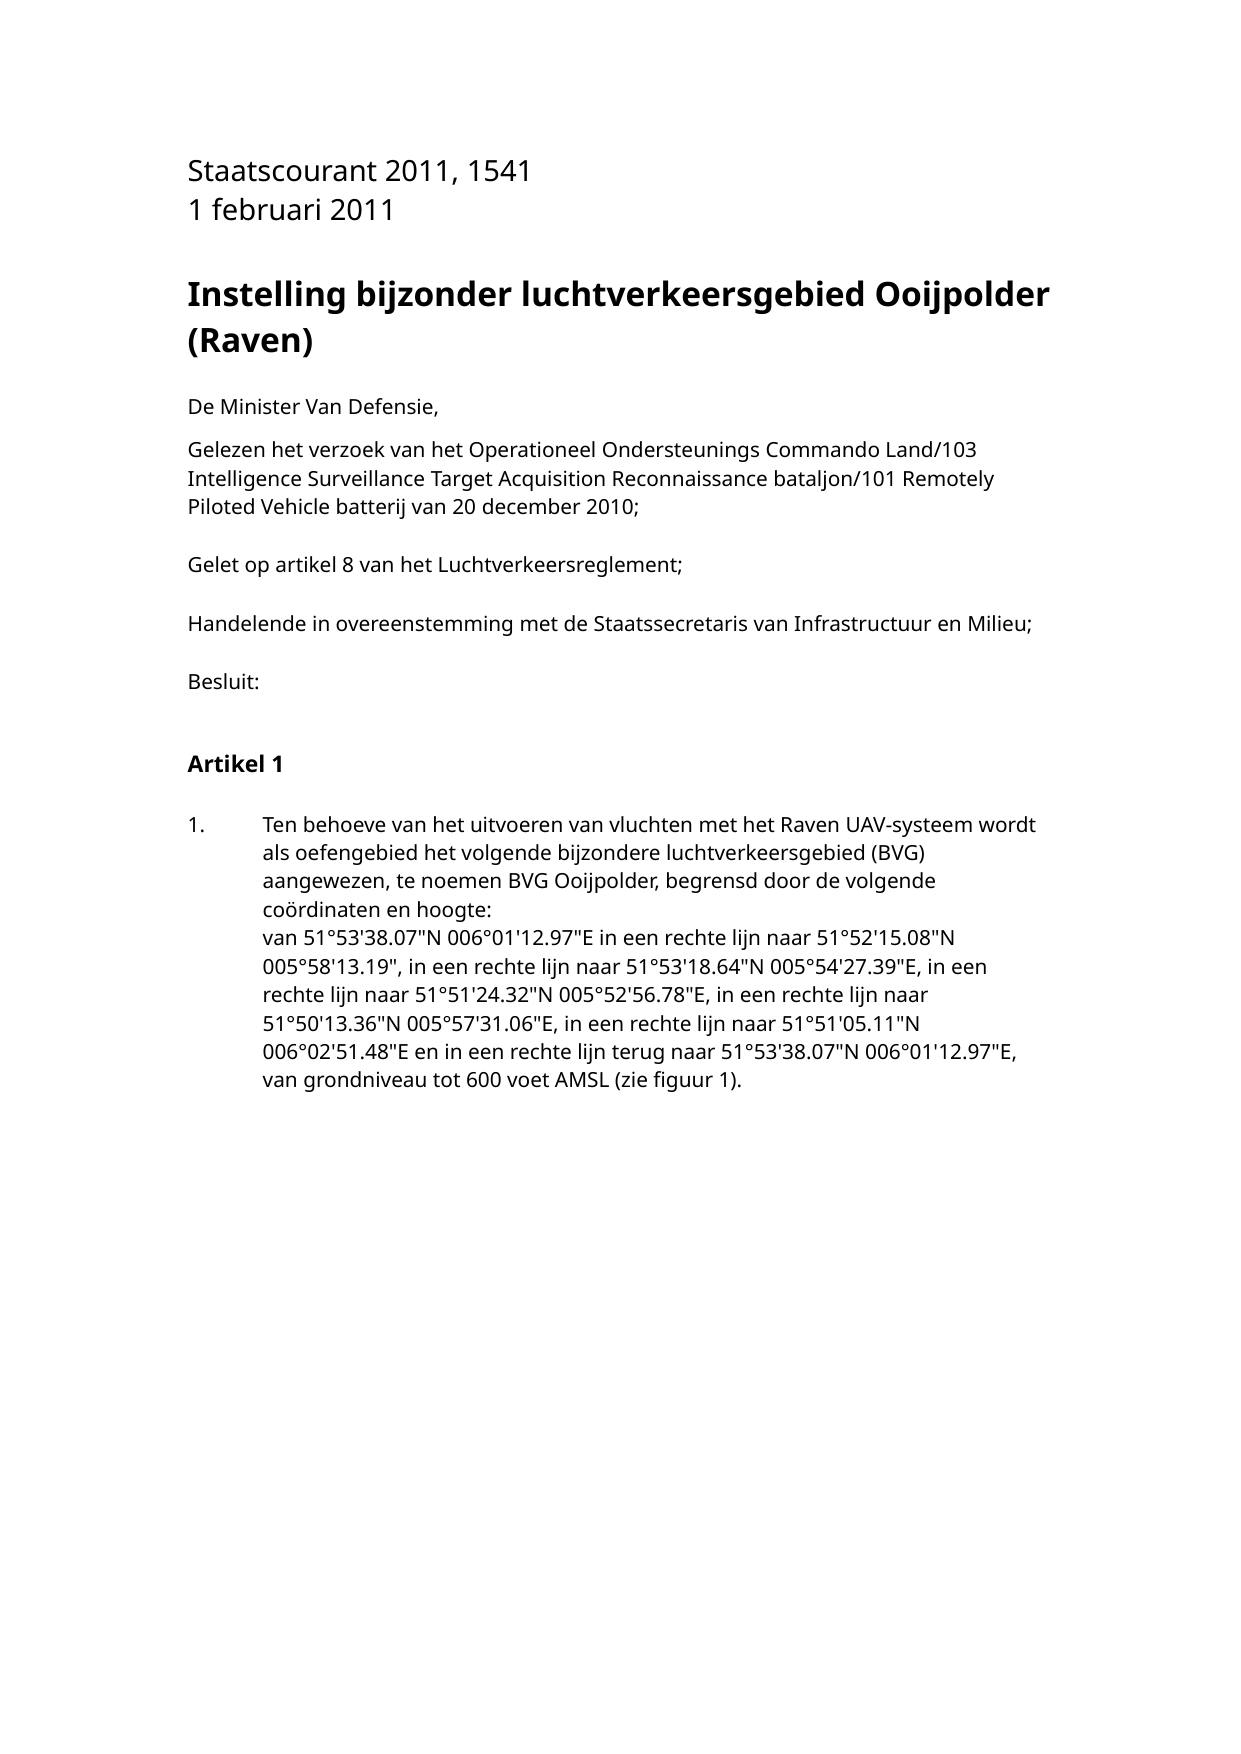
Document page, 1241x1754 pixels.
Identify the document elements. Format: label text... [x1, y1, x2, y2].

text Gelezen het verzoek van het Operationeel Ondersteunings Commando Land/103 Intelligence Surveillance Target Acquisition Reconnaissance bataljon/101 Remotely Piloted Vehicle batterij van 20 december 2010; [187, 435, 1053, 521]
list van 51°53'38.07"N 006°01'12.97"E in een rechte lijn naar 51°52'15.08"N 005°58'13.19", in een rechte lijn naar 51°53'18.64"N 005°54'27.39"E, in een rechte lijn naar 51°51'24.32"N 005°52'56.78"E, in een rechte lijn naar 51°50'13.36"N 005°57'31.06"E, in een rechte lijn naar 51°51'05.11"N 006°02'51.48"E en in een rechte lijn terug naar 51°53'38.07"N 006°01'12.97"E, van grondniveau tot 600 voet AMSL (zie figuur 1). [187, 923, 1053, 1094]
subtitle Instelling bijzonder luchtverkeersgebied Ooijpolder (Raven) [187, 271, 1053, 362]
subtitle Artikel 1 [187, 748, 1053, 780]
text Handelende in overeenstemming met de Staatssecretaris van Infrastructuur en Milieu; [187, 609, 1053, 637]
text 1 februari 2011 [187, 190, 1053, 229]
text Staatscourant 2011, 1541 [187, 150, 1053, 190]
list Ten behoeve van het uitvoeren van vluchten met het Raven UAV-systeem wordt als oefengebied het volgende bijzondere luchtverkeersgebied (BVG) aangewezen, te noemen BVG Ooijpolder, begrensd door de volgende coördinaten en hoogte: [187, 810, 1053, 923]
text Besluit: [187, 667, 1053, 696]
text Gelet op artikel 8 van het Luchtverkeersreglement; [187, 551, 1053, 579]
text De Minister Van Defensie, [187, 392, 1053, 420]
